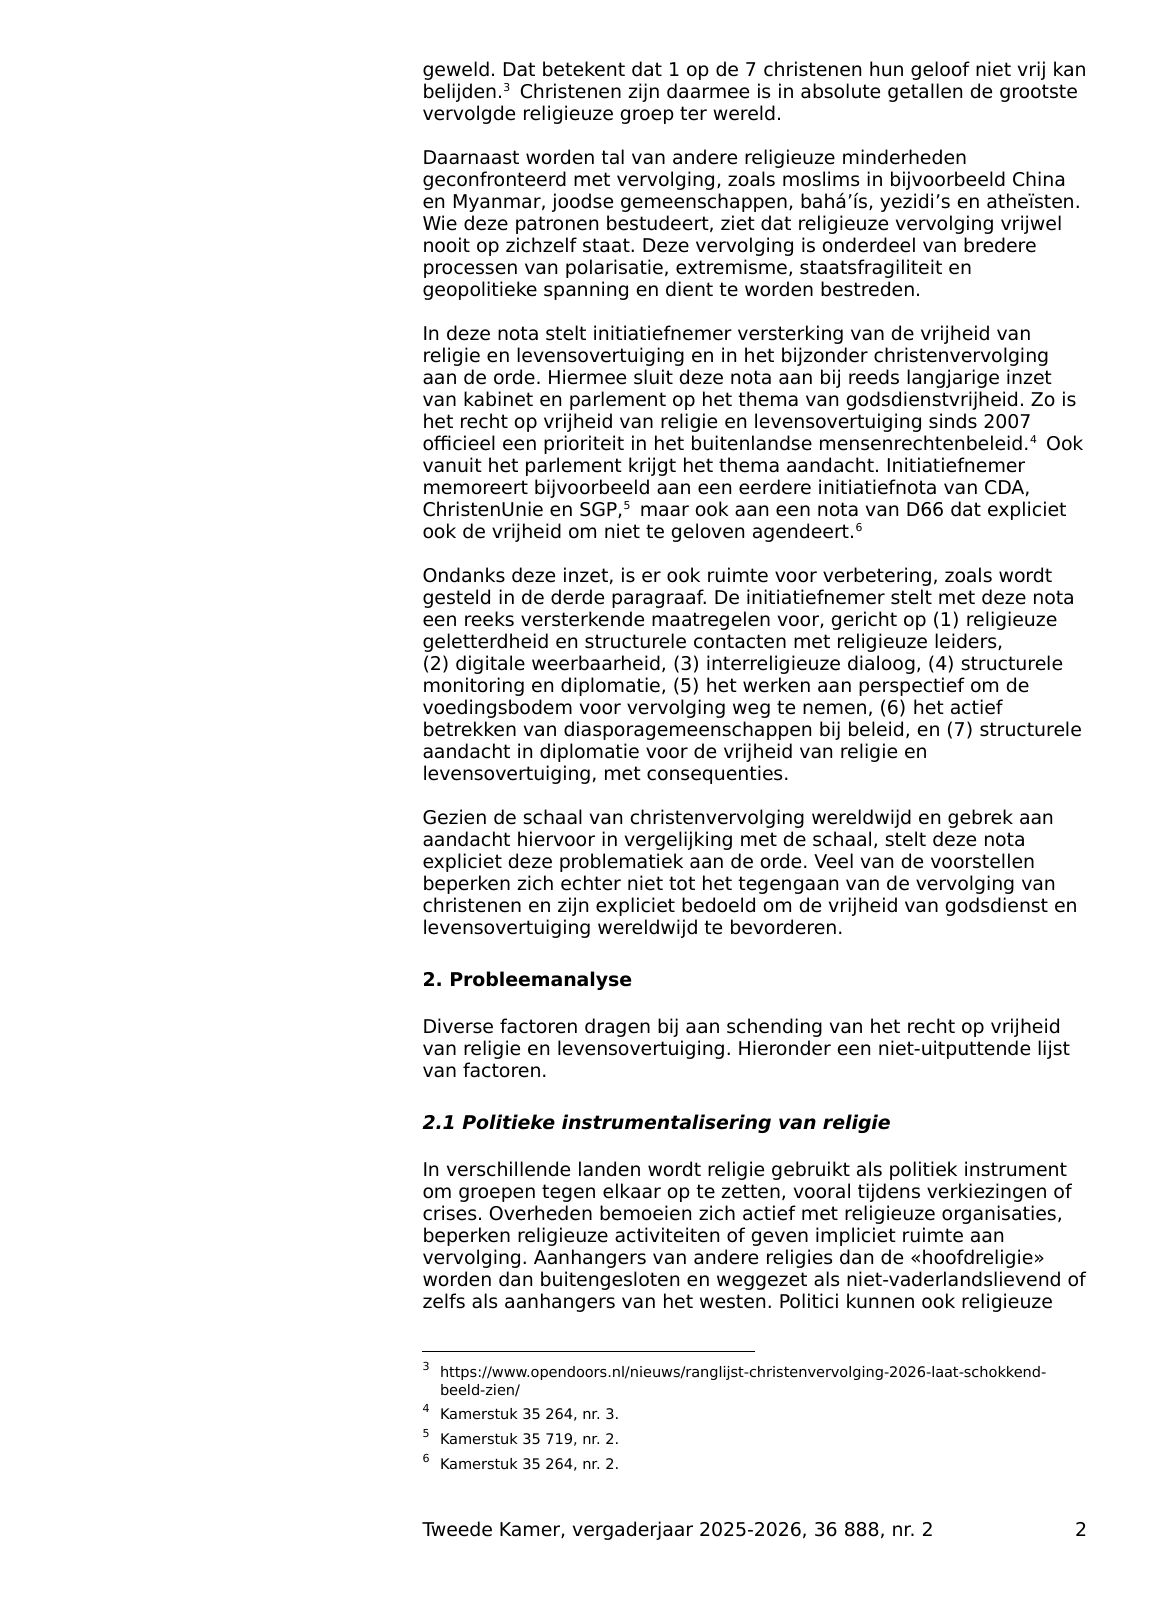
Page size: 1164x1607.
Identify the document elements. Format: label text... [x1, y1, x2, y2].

text In verschillende landen wordt religie gebruikt als politiek instrument om groepen tegen elkaar op te zetten, vooral tijdens verkiezingen of crises. Overheden bemoeien zich actief met religieuze organisaties, beperken religieuze activiteiten of geven impliciet ruimte aan vervolging. Aanhangers van andere religies dan de «hoofdreligie» worden dan buitengesloten en weggezet als niet-vaderlandslievend of zelfs als aanhangers van het westen. Politici kunnen ook religieuze [422, 1159, 1087, 1313]
text Kamerstuk 35 264, nr. 3. [422, 1402, 1087, 1424]
text Kamerstuk 35 719, nr. 2. [422, 1427, 1087, 1449]
text Ondanks deze inzet, is er ook ruimte voor verbetering, zoals wordt gesteld in de derde paragraaf. De initiatiefnemer stelt met deze nota een reeks versterkende maatregelen voor, gericht op (1) religieuze geletterdheid en structurele contacten met religieuze leiders, (2) digitale weerbaarheid, (3) interreligieuze dialoog, (4) structurele monitoring en diplomatie, (5) het werken aan perspectief om de voedingsbodem voor vervolging weg te nemen, (6) het actief betrekken van diasporagemeenschappen bij beleid, en (7) structurele aandacht in diplomatie voor de vrijheid van religie en levensovertuiging, met consequenties. [422, 565, 1087, 785]
text Daarnaast worden tal van andere religieuze minderheden geconfronteerd met vervolging, zoals moslims in bijvoorbeeld China en Myanmar, joodse gemeenschappen, bahá’ís, yezidi’s en atheïsten. Wie deze patronen bestudeert, ziet dat religieuze vervolging vrijwel nooit op zichzelf staat. Deze vervolging is onderdeel van bredere processen van polarisatie, extremisme, staatsfragiliteit en geopolitieke spanning en dient te worden bestreden. [422, 147, 1087, 301]
text https://www.opendoors.nl/nieuws/ranglijst-christenvervolging-2026-laat-schokkend-beeld-zien/ [422, 1360, 1087, 1399]
text geweld. Dat betekent dat 1 op de 7 christenen hun geloof niet vrij kan belijden. Christenen zijn daarmee is in absolute getallen de grootste vervolgde religieuze groep ter wereld. [422, 59, 1087, 125]
text Gezien de schaal van christenvervolging wereldwijd en gebrek aan aandacht hiervoor in vergelijking met de schaal, stelt deze nota expliciet deze problematiek aan de orde. Veel van de voorstellen beperken zich echter niet tot het tegengaan van de vervolging van christenen en zijn expliciet bedoeld om de vrijheid van godsdienst en levensovertuiging wereldwijd te bevorderen. [422, 807, 1087, 939]
subtitle 2. Probleemanalyse [422, 969, 1087, 991]
text Diverse factoren dragen bij aan schending van het recht op vrijheid van religie en levensovertuiging. Hieronder een niet-uitputtende lijst van factoren. [422, 1016, 1087, 1082]
text Kamerstuk 35 264, nr. 2. [422, 1452, 1087, 1474]
text In deze nota stelt initiatiefnemer versterking van de vrijheid van religie en levensovertuiging en in het bijzonder christenvervolging aan de orde. Hiermee sluit deze nota aan bij reeds langjarige inzet van kabinet en parlement op het thema van godsdienstvrijheid. Zo is het recht op vrijheid van religie en levensovertuiging sinds 2007 officieel een prioriteit in het buitenlandse mensenrechtenbeleid. Ook vanuit het parlement krijgt het thema aandacht. Initiatiefnemer memoreert bijvoorbeeld aan een eerdere initiatiefnota van CDA, ChristenUnie en SGP, maar ook aan een nota van D66 dat expliciet ook de vrijheid om niet te geloven agendeert. [422, 323, 1087, 543]
subtitle 2.1 Politieke instrumentalisering van religie [422, 1112, 1087, 1134]
